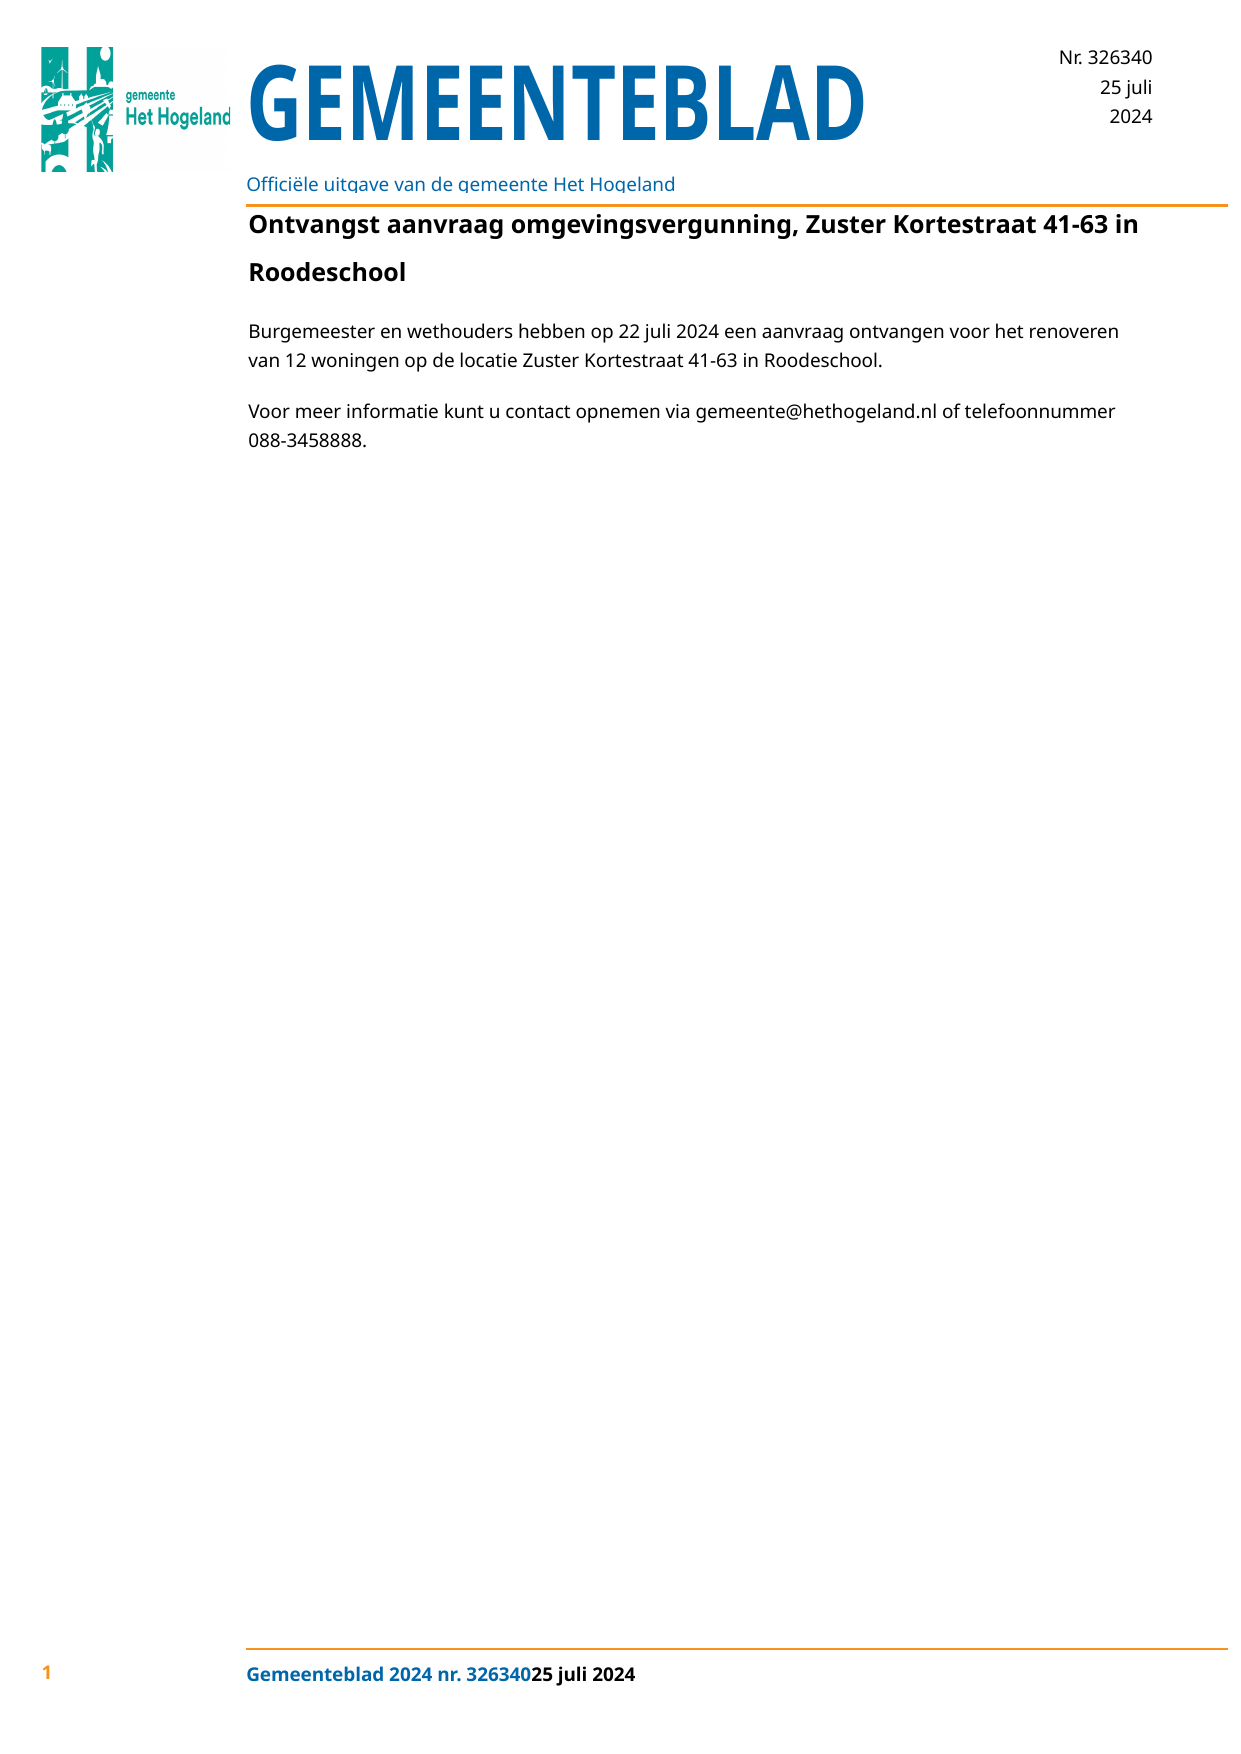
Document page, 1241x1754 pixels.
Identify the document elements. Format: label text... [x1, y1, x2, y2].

picture [41, 47, 231, 172]
text Burgemeester en wethouders hebben op 22 juli 2024 een aanvraag ontvangen voor het renoveren van 12 woningen op de locatie Zuster Kortestraat 41-63 in Roodeschool. [248, 318, 1152, 373]
text Ontvangst aanvraag omgevingsvergunning, Zuster Kortestraat 41-63 in Roodeschool [248, 207, 1152, 288]
text Voor meer informatie kunt u contact opnemen via gemeente@hethogeland.nl of telefoonnummer 088-3458888. [248, 398, 1152, 453]
